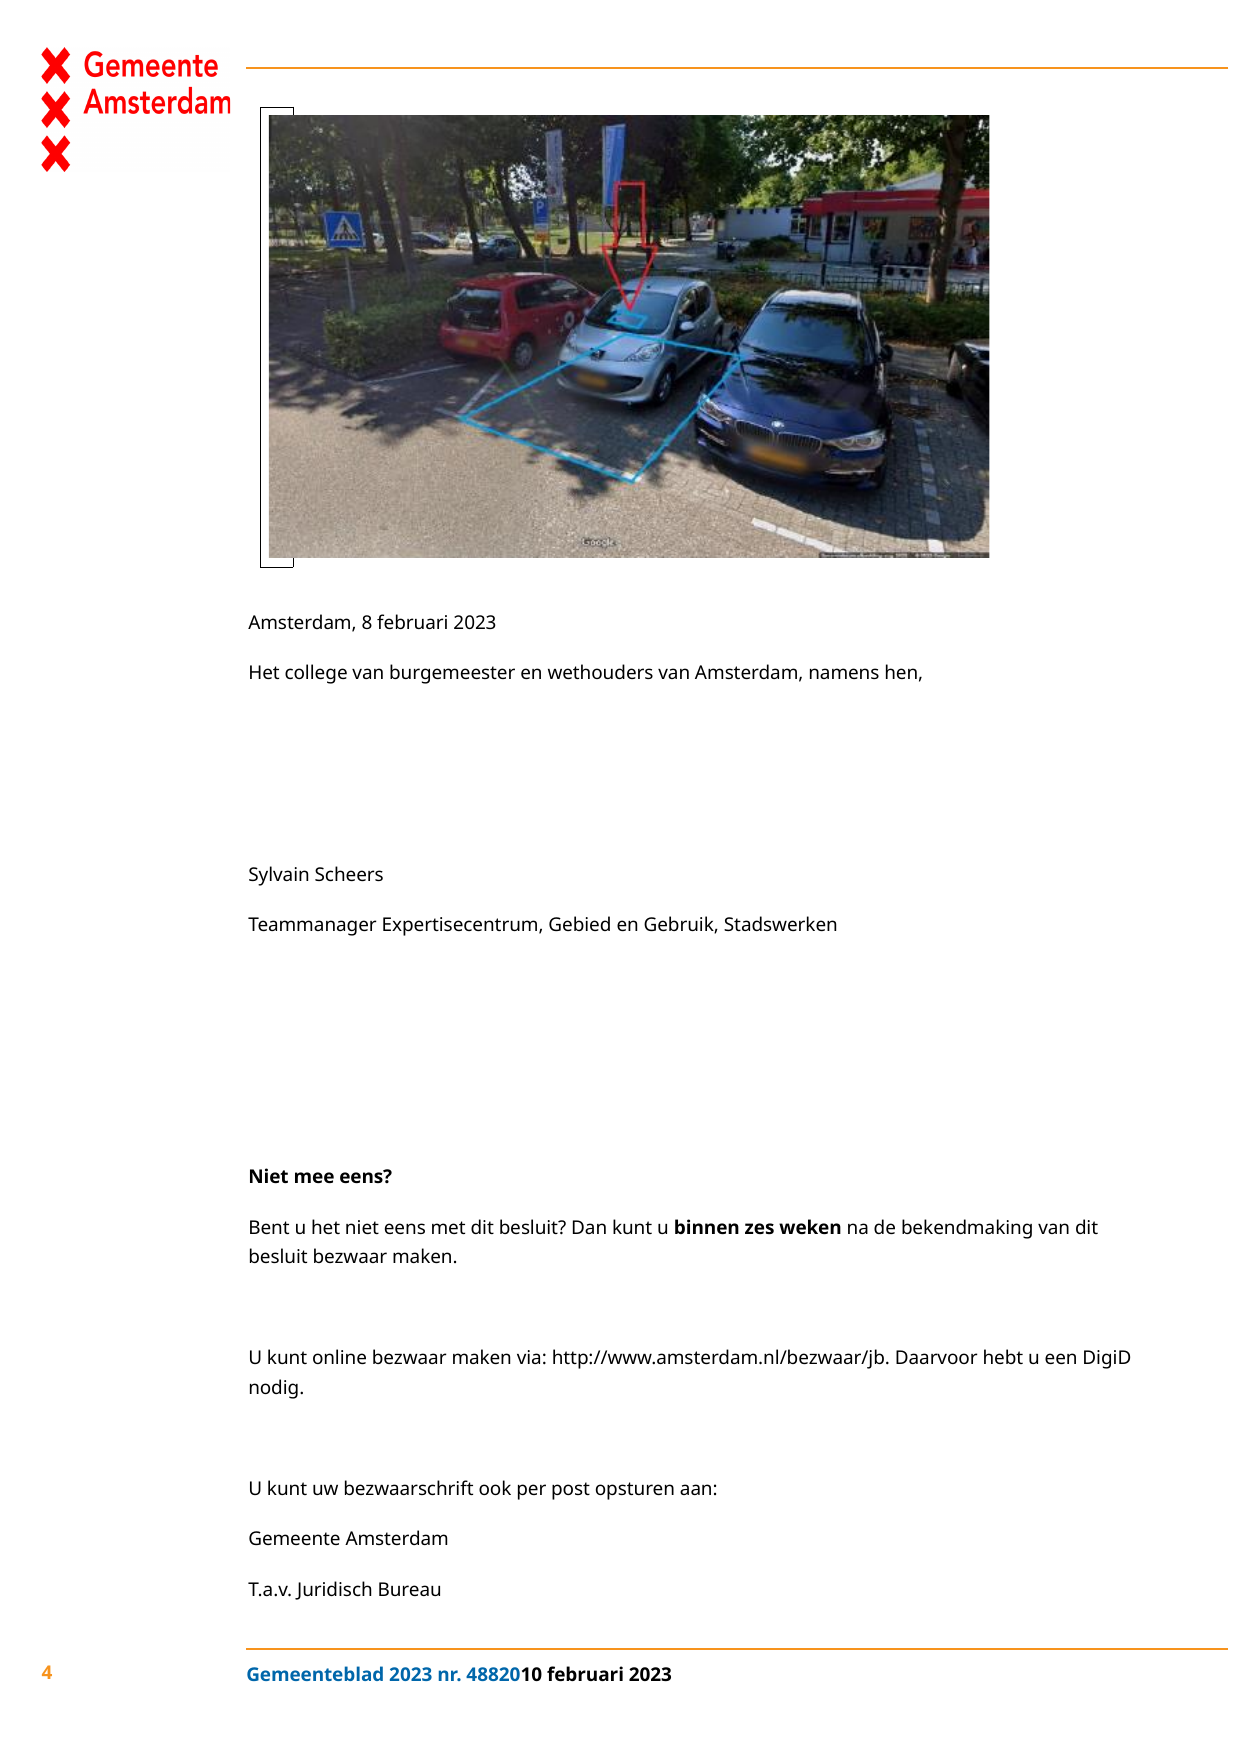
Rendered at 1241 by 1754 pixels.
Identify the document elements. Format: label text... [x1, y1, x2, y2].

text Sylvain Scheers [248, 861, 1152, 887]
text Amsterdam, 8 februari 2023 [248, 609, 1152, 635]
text U kunt uw bezwaarschrift ook per post opsturen aan: [248, 1475, 1152, 1501]
text Gemeente Amsterdam [248, 1525, 1152, 1551]
text Niet mee eens? [248, 1164, 1152, 1189]
text Teammanager Expertisecentrum, Gebied en Gebruik, Stadswerken [248, 912, 1152, 937]
picture [41, 47, 231, 172]
text Het college van burgemeester en wethouders van Amsterdam, namens hen, [248, 659, 1152, 685]
text Bent u het niet eens met dit besluit? Dan kunt u binnen zes weken na de bekendmaking van dit besluit bezwaar maken. [248, 1214, 1152, 1269]
text U kunt online bezwaar maken via: http://www.amsterdam.nl/bezwaar/jb. Daarvoor hebt u een DigiD nodig. [248, 1344, 1152, 1400]
text T.a.v. Juridisch Bureau [248, 1576, 1152, 1601]
picture [268, 115, 990, 558]
